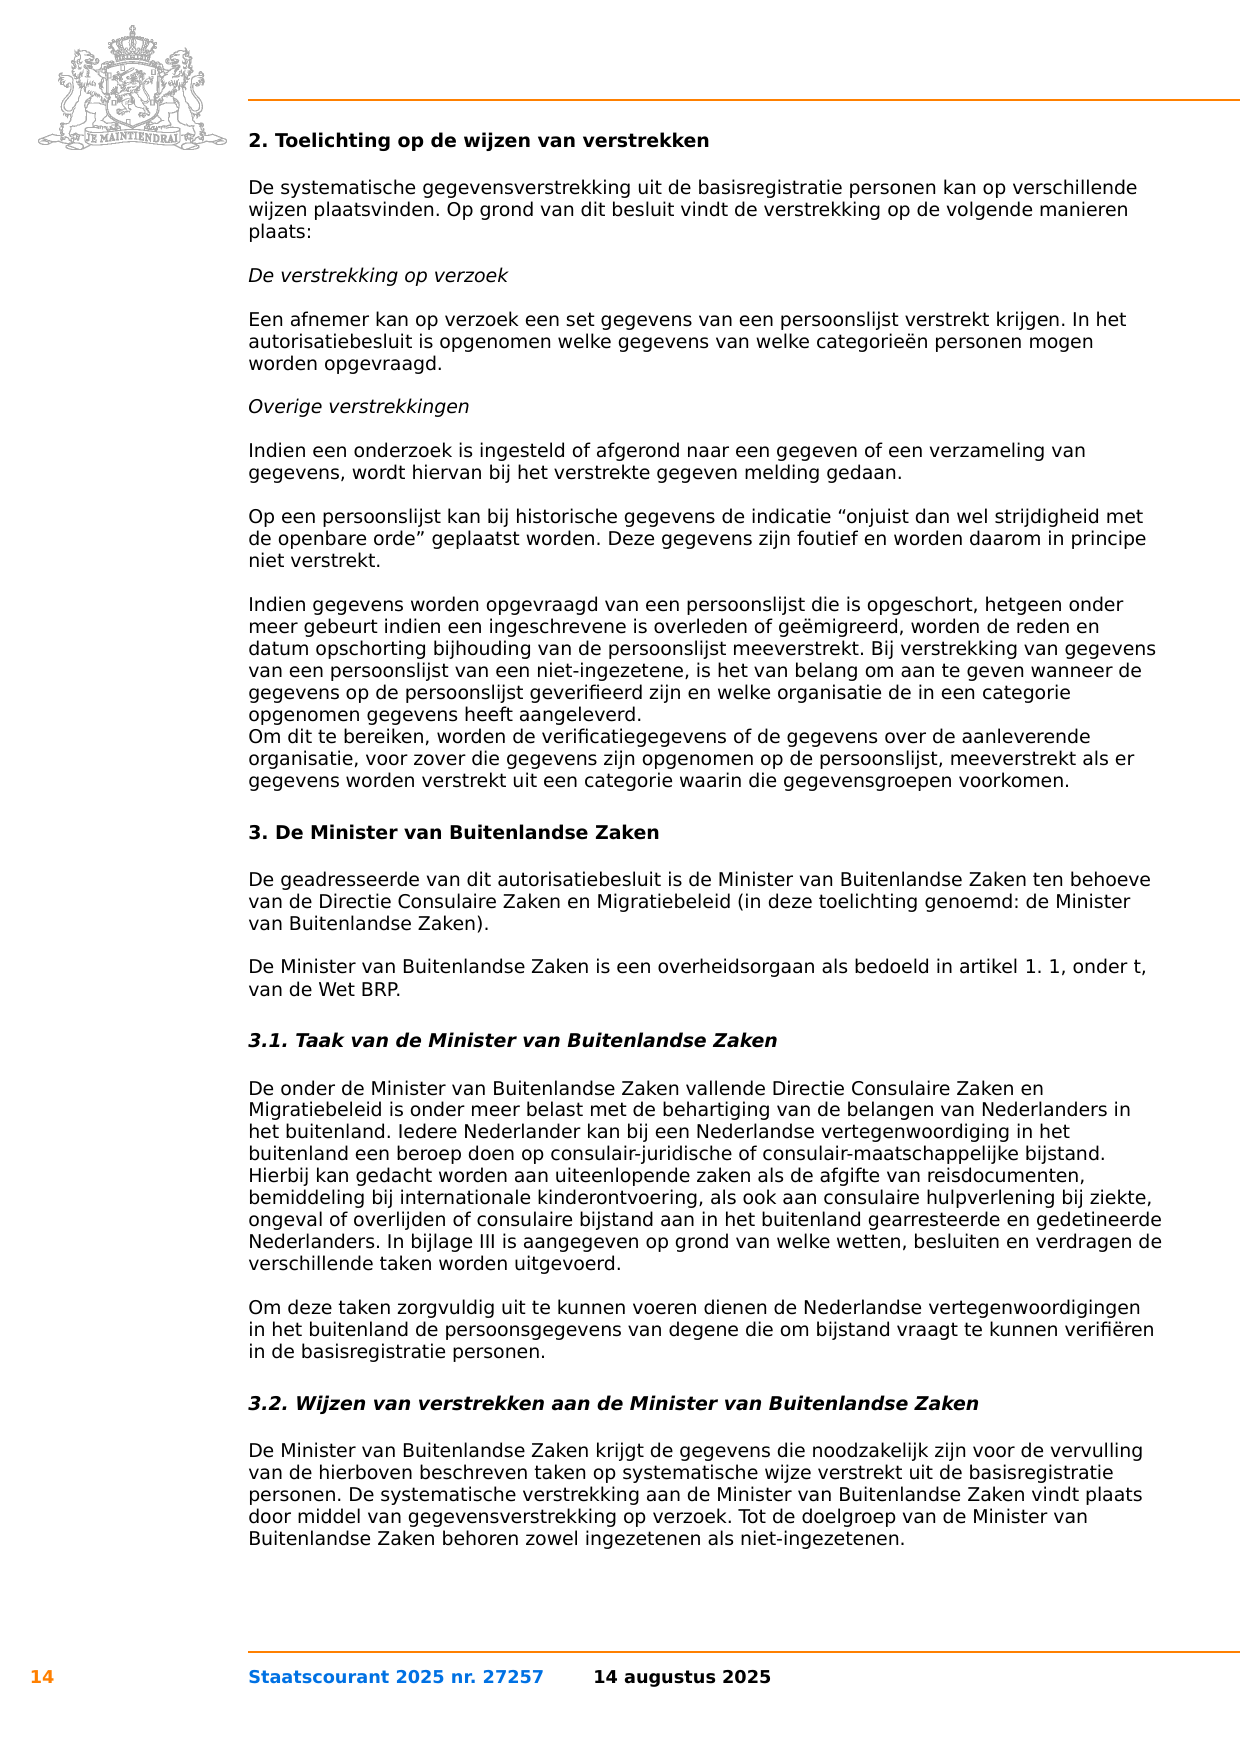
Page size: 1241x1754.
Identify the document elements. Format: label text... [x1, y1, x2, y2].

text Om deze taken zorgvuldig uit te kunnen voeren dienen de Nederlandse vertegenwoordigingen in het buitenland de persoonsgegevens van degene die om bijstand vraagt te kunnen verifiëren in de basisregistratie personen. [248, 1297, 1163, 1363]
subtitle De verstrekking op verzoek [248, 265, 1163, 287]
subtitle 3.1. Taak van de Minister van Buitenlandse Zaken [248, 1030, 1163, 1052]
text De Minister van Buitenlandse Zaken is een overheidsorgaan als bedoeld in artikel 1. 1, onder t, van de Wet BRP. [248, 956, 1163, 1000]
text Een afnemer kan op verzoek een set gegevens van een persoonslijst verstrekt krijgen. In het autorisatiebesluit is opgenomen welke gegevens van welke categorieën personen mogen worden opgevraagd. [248, 308, 1163, 374]
text De geadresseerde van dit autorisatiebesluit is de Minister van Buitenlandse Zaken ten behoeve van de Directie Consulaire Zaken en Migratiebeleid (in deze toelichting genoemd: de Minister van Buitenlandse Zaken). [248, 869, 1163, 934]
text De onder de Minister van Buitenlandse Zaken vallende Directie Consulaire Zaken en Migratiebeleid is onder meer belast met de behartiging van de belangen van Nederlanders in het buitenland. Iedere Nederlander kan bij een Nederlandse vertegenwoordiging in het buitenland een beroep doen op consulair-juridische of consulair-maatschappelijke bijstand. Hierbij kan gedacht worden aan uiteenlopende zaken als de afgifte van reisdocumenten, bemiddeling bij internationale kinderontvoering, als ook aan consulaire hulpverlening bij ziekte, ongeval of overlijden of consulaire bijstand aan in het buitenland gearresteerde en gedetineerde Nederlanders. In bijlage III is aangegeven op grond van welke wetten, besluiten en verdragen de verschillende taken worden uitgevoerd. [248, 1077, 1163, 1275]
subtitle 2. Toelichting op de wijzen van verstrekken [248, 130, 1163, 152]
subtitle 3.2. Wijzen van verstrekken aan de Minister van Buitenlandse Zaken [248, 1393, 1163, 1415]
text De systematische gegevensverstrekking uit de basisregistratie personen kan op verschillende wijzen plaatsvinden. Op grond van dit besluit vindt de verstrekking op de volgende manieren plaats: [248, 177, 1163, 243]
text Om dit te bereiken, worden de verificatiegegevens of de gegevens over de aanleverende organisatie, voor zover die gegevens zijn opgenomen op de persoonslijst, meeverstrekt als er gegevens worden verstrekt uit een categorie waarin die gegevensgroepen voorkomen. [248, 726, 1163, 792]
picture [38, 25, 227, 150]
text Indien een onderzoek is ingesteld of afgerond naar een gegeven of een verzameling van gegevens, wordt hiervan bij het verstrekte gegeven melding gedaan. [248, 440, 1163, 484]
text De Minister van Buitenlandse Zaken krijgt de gegevens die noodzakelijk zijn voor de vervulling van de hierboven beschreven taken op systematische wijze verstrekt uit de basisregistratie personen. De systematische verstrekking aan de Minister van Buitenlandse Zaken vindt plaats door middel van gegevensverstrekking op verzoek. Tot de doelgroep van de Minister van Buitenlandse Zaken behoren zowel ingezetenen als niet-ingezetenen. [248, 1440, 1163, 1550]
subtitle Overige verstrekkingen [248, 396, 1163, 418]
text Indien gegevens worden opgevraagd van een persoonslijst die is opgeschort, hetgeen onder meer gebeurt indien een ingeschrevene is overleden of geëmigreerd, worden de reden en datum opschorting bijhouding van de persoonslijst meeverstrekt. Bij verstrekking van gegevens van een persoonslijst van een niet-ingezetene, is het van belang om aan te geven wanneer de gegevens op de persoonslijst geverifieerd zijn en welke organisatie de in een categorie opgenomen gegevens heeft aangeleverd. [248, 594, 1163, 726]
subtitle 3. De Minister van Buitenlandse Zaken [248, 822, 1163, 844]
text Op een persoonslijst kan bij historische gegevens de indicatie “onjuist dan wel strijdigheid met de openbare orde” geplaatst worden. Deze gegevens zijn foutief en worden daarom in principe niet verstrekt. [248, 506, 1163, 572]
